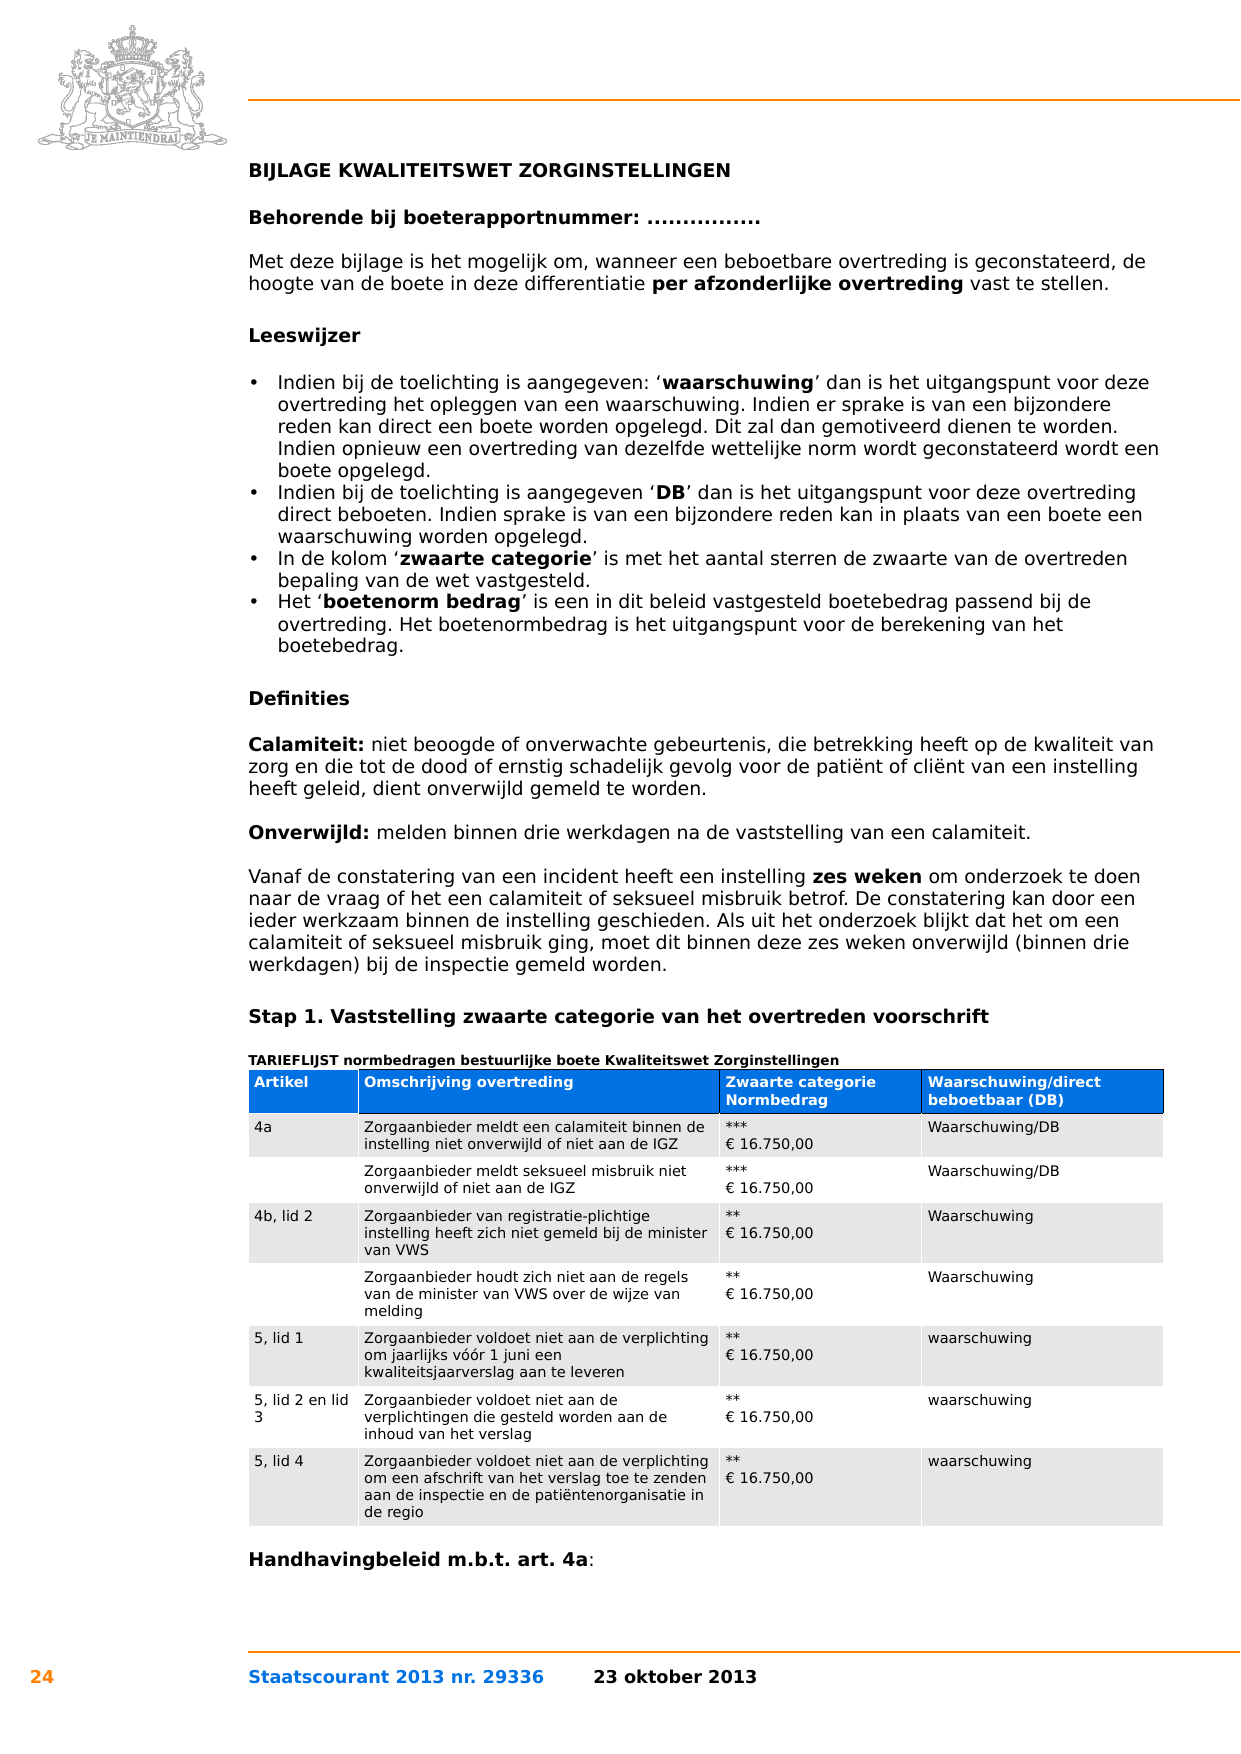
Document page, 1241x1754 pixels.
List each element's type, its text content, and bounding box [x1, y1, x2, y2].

table_cell ** € 16.750,00 [720, 1264, 921, 1324]
subtitle Stap 1. Vaststelling zwaarte categorie van het overtreden voorschrift [248, 1006, 1163, 1028]
table_cell *** € 16.750,00 [720, 1159, 921, 1202]
table_cell waarschuwing [922, 1387, 1163, 1447]
table_cell Zwaarte categorie Normbedrag [720, 1070, 921, 1113]
table_cell 5, lid 1 [249, 1326, 358, 1386]
subtitle Leeswijzer [248, 325, 1163, 347]
table_cell Omschrijving overtreding [359, 1070, 719, 1113]
table_cell Zorgaanbieder van registratie-plichtige instelling heeft zich niet gemeld bij de minister van VWS [359, 1203, 719, 1263]
table_cell Artikel [249, 1070, 358, 1113]
table_cell Zorgaanbieder voldoet niet aan de verplichting om jaarlijks vóór 1 juni een kwaliteitsjaarverslag aan te leveren [359, 1326, 719, 1386]
table_cell ** € 16.750,00 [720, 1203, 921, 1263]
text Met deze bijlage is het mogelijk om, wanneer een beboetbare overtreding is geconstateerd, de hoogte van de boete in deze differentiatie per afzonderlijke overtreding vast te stellen. [248, 251, 1163, 295]
table_cell ** € 16.750,00 [720, 1326, 921, 1386]
text • Indien bij de toelichting is aangegeven ‘DB’ dan is het uitgangspunt voor deze overtreding direct beboeten. Indien sprake is van een bijzondere reden kan in plaats van een boete een waarschuwing worden opgelegd. [248, 482, 1163, 547]
table_cell 4b, lid 2 [249, 1203, 358, 1324]
text Handhavingbeleid m.b.t. art. 4a: [248, 1548, 1163, 1570]
table_cell Zorgaanbieder voldoet niet aan de verplichtingen die gesteld worden aan de inhoud van het verslag [359, 1387, 719, 1447]
table_cell Waarschuwing [922, 1264, 1163, 1324]
text Calamiteit: niet beoogde of onverwachte gebeurtenis, die betrekking heeft op de kwaliteit van zorg en die tot de dood of ernstig schadelijk gevolg voor de patiënt of cliënt van een instelling heeft geleid, dient onverwijld gemeld te worden. [248, 734, 1163, 800]
table_cell Zorgaanbieder meldt seksueel misbruik niet onverwijld of niet aan de IGZ [359, 1159, 719, 1202]
table_cell 5, lid 2 en lid 3 [249, 1387, 358, 1447]
table_cell Waarschuwing/direct beboetbaar (DB) [922, 1070, 1163, 1113]
table_cell Waarschuwing/DB [922, 1114, 1163, 1157]
picture [38, 25, 227, 150]
table_cell ** € 16.750,00 [720, 1448, 921, 1526]
text • Het ‘boetenorm bedrag’ is een in dit beleid vastgesteld boetebedrag passend bij de overtreding. Het boetenormbedrag is het uitgangspunt voor de berekening van het boetebedrag. [248, 591, 1163, 657]
table_header TARIEFLIJST normbedragen bestuurlijke boete Kwaliteitswet Zorginstellingen [248, 1053, 1163, 1069]
subtitle BIJLAGE KWALITEITSWET ZORGINSTELLINGEN [248, 160, 1163, 182]
table_cell Waarschuwing [922, 1203, 1163, 1263]
table_cell Waarschuwing/DB [922, 1159, 1163, 1202]
table_cell waarschuwing [922, 1326, 1163, 1386]
table_cell *** € 16.750,00 [720, 1114, 921, 1157]
text Onverwijld: melden binnen drie werkdagen na de vaststelling van een calamiteit. [248, 822, 1163, 844]
table_cell 4a [249, 1114, 358, 1202]
table_cell Zorgaanbieder voldoet niet aan de verplichting om een afschrift van het verslag toe te zenden aan de inspectie en de patiëntenorganisatie in de regio [359, 1448, 719, 1526]
table_cell 5, lid 4 [249, 1448, 358, 1526]
subtitle Definities [248, 687, 1163, 709]
text • Indien bij de toelichting is aangegeven: ‘waarschuwing’ dan is het uitgangspunt voor deze overtreding het opleggen van een waarschuwing. Indien er sprake is van een bijzondere reden kan direct een boete worden opgelegd. Dit zal dan gemotiveerd dienen te worden. Indien opnieuw een overtreding van dezelfde wettelijke norm wordt geconstateerd wordt een boete opgelegd. [248, 372, 1163, 482]
table_cell Zorgaanbieder meldt een calamiteit binnen de instelling niet onverwijld of niet aan de IGZ [359, 1114, 719, 1157]
table_cell waarschuwing [922, 1448, 1163, 1526]
table_cell Zorgaanbieder houdt zich niet aan de regels van de minister van VWS over de wijze van melding [359, 1264, 719, 1324]
text Behorende bij boeterapportnummer: ................ [248, 207, 1163, 229]
table_cell ** € 16.750,00 [720, 1387, 921, 1447]
text • In de kolom ‘zwaarte categorie’ is met het aantal sterren de zwaarte van de overtreden bepaling van de wet vastgesteld. [248, 547, 1163, 591]
text Vanaf de constatering van een incident heeft een instelling zes weken om onderzoek te doen naar de vraag of het een calamiteit of seksueel misbruik betrof. De constatering kan door een ieder werkzaam binnen de instelling geschieden. Als uit het onderzoek blijkt dat het om een calamiteit of seksueel misbruik ging, moet dit binnen deze zes weken onverwijld (binnen drie werkdagen) bij de inspectie gemeld worden. [248, 866, 1163, 976]
